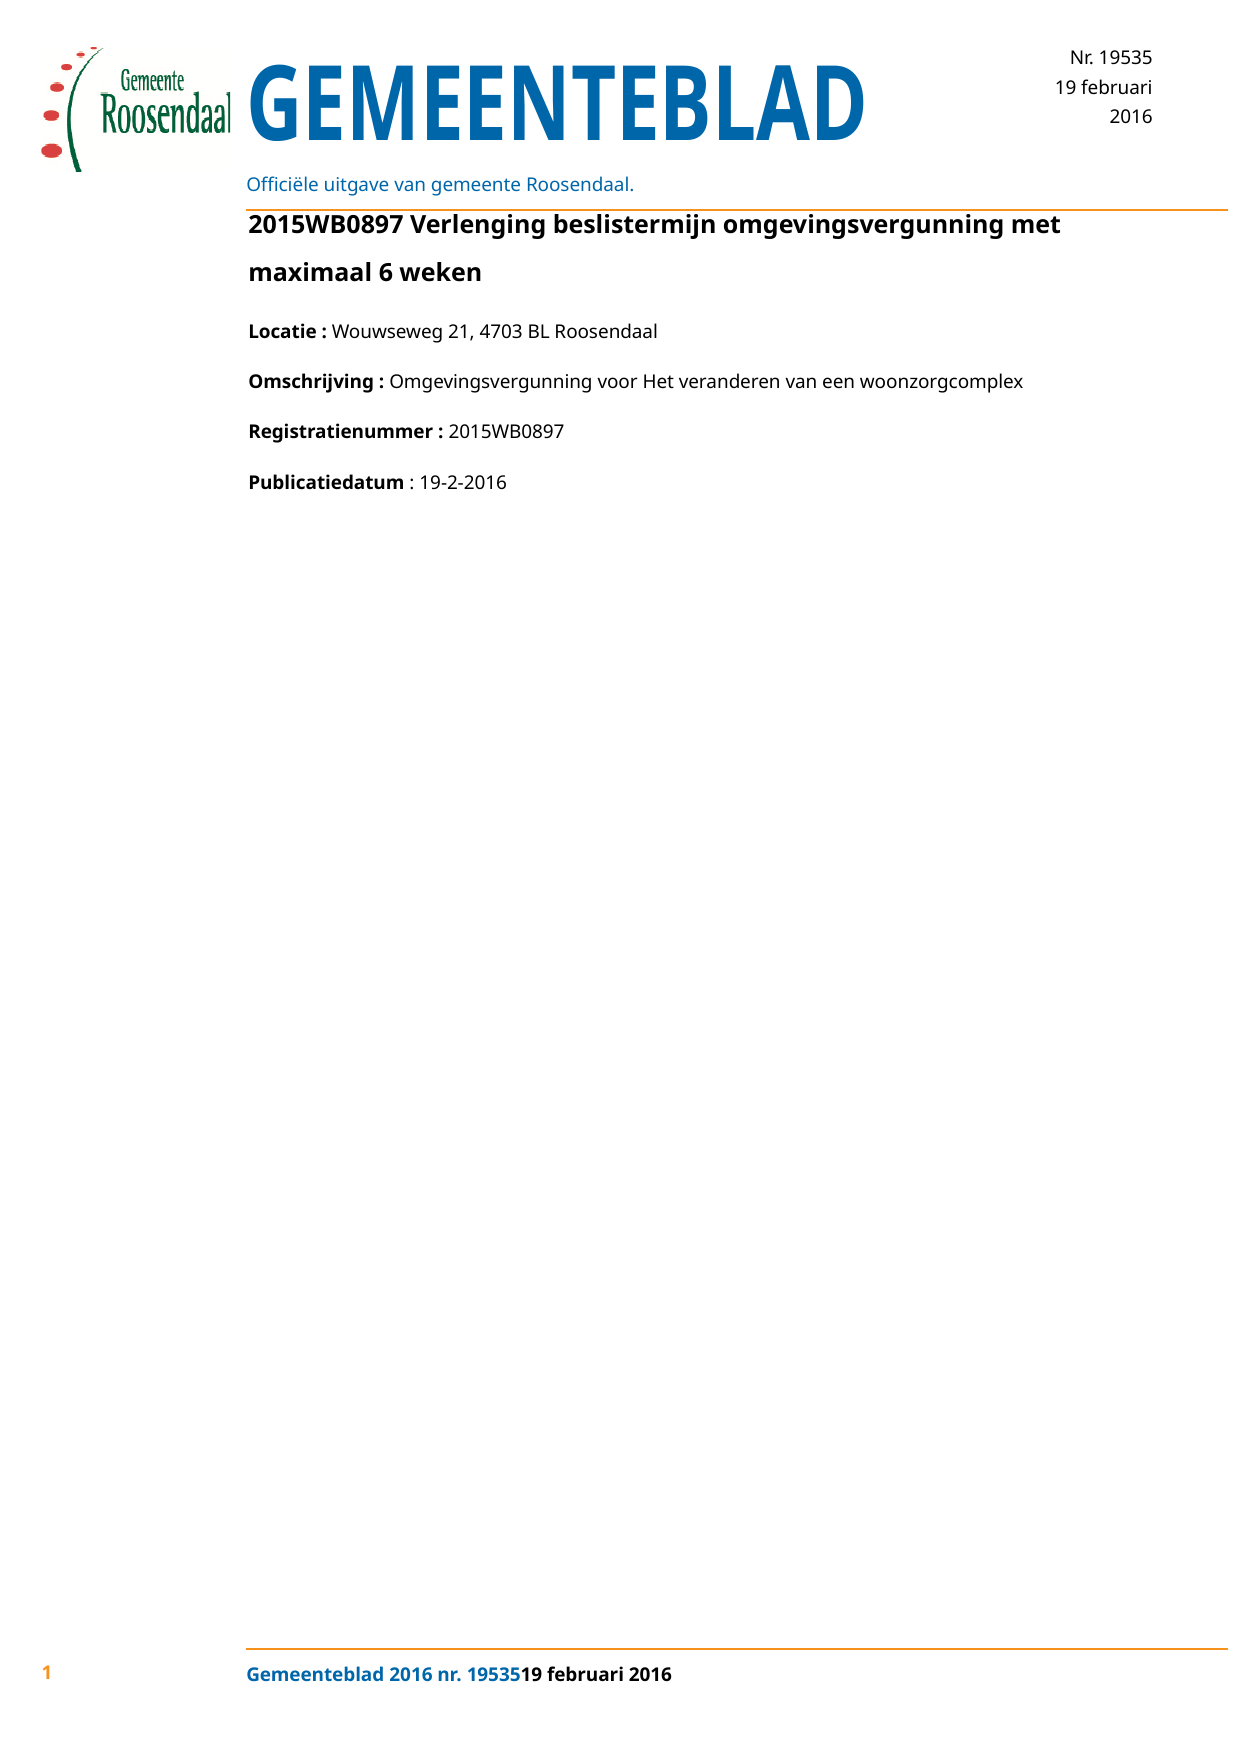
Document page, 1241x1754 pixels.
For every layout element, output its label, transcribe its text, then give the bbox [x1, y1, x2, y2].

text 2015WB0897 Verlenging beslistermijn omgevingsvergunning met maximaal 6 weken [248, 211, 1152, 288]
text Omschrijving : Omgevingsvergunning voor Het veranderen van een woonzorgcomplex [248, 368, 1152, 394]
text Locatie : Wouwseweg 21, 4703 BL Roosendaal [248, 318, 1152, 344]
text Publicatiedatum : 19-2-2016 [248, 469, 1152, 495]
picture [41, 47, 231, 172]
text Registratienummer : 2015WB0897 [248, 419, 1152, 444]
